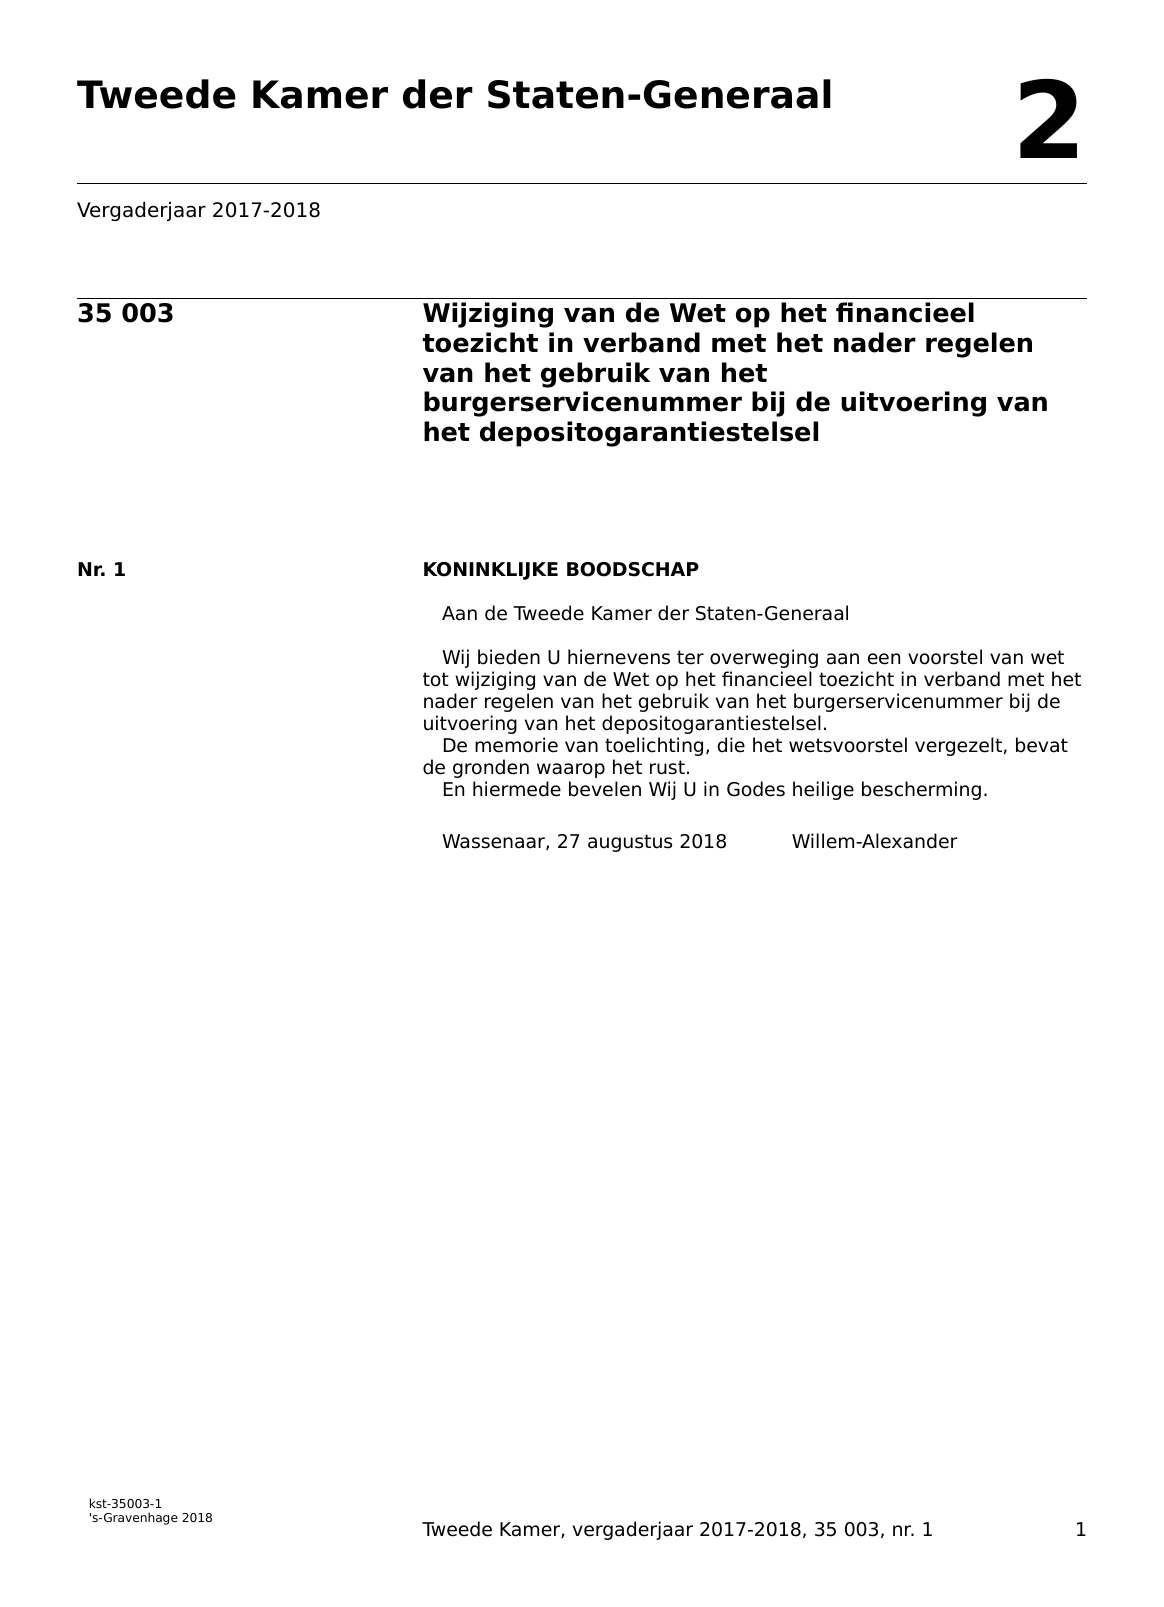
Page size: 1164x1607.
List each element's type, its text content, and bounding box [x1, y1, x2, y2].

text Wassenaar, 27 augustus 2018 Willem-Alexander [422, 831, 1087, 853]
table_cell Vergaderjaar 2017-2018 [77, 184, 1087, 298]
table_header 2 [886, 59, 1087, 183]
text Aan de Tweede Kamer der Staten-Generaal [422, 603, 1087, 624]
text Wij bieden U hiernevens ter overweging aan een voorstel van wet tot wijziging van de Wet op het financieel toezicht in verband met het nader regelen van het gebruik van het burgerservicenummer bij de uitvoering van het depositogarantiestelsel. [422, 647, 1087, 735]
text En hiermede bevelen Wij U in Godes heilige bescherming. [422, 779, 1087, 801]
table_header Tweede Kamer der Staten-Generaal [77, 59, 886, 183]
text 's-Gravenhage 2018 [88, 1511, 323, 1525]
text De memorie van toelichting, die het wetsvoorstel vergezelt, bevat de gronden waarop het rust. [422, 735, 1087, 779]
subtitle 35 003 Wijziging van de Wet op het financieel toezicht in verband met het nader regelen van het gebruik van het burgerservicenummer bij de uitvoering van het depositogarantiestelsel [77, 299, 1087, 447]
subtitle Nr. 1 KONINKLIJKE BOODSCHAP [77, 558, 1087, 580]
text kst-35003-1 [88, 1497, 323, 1511]
